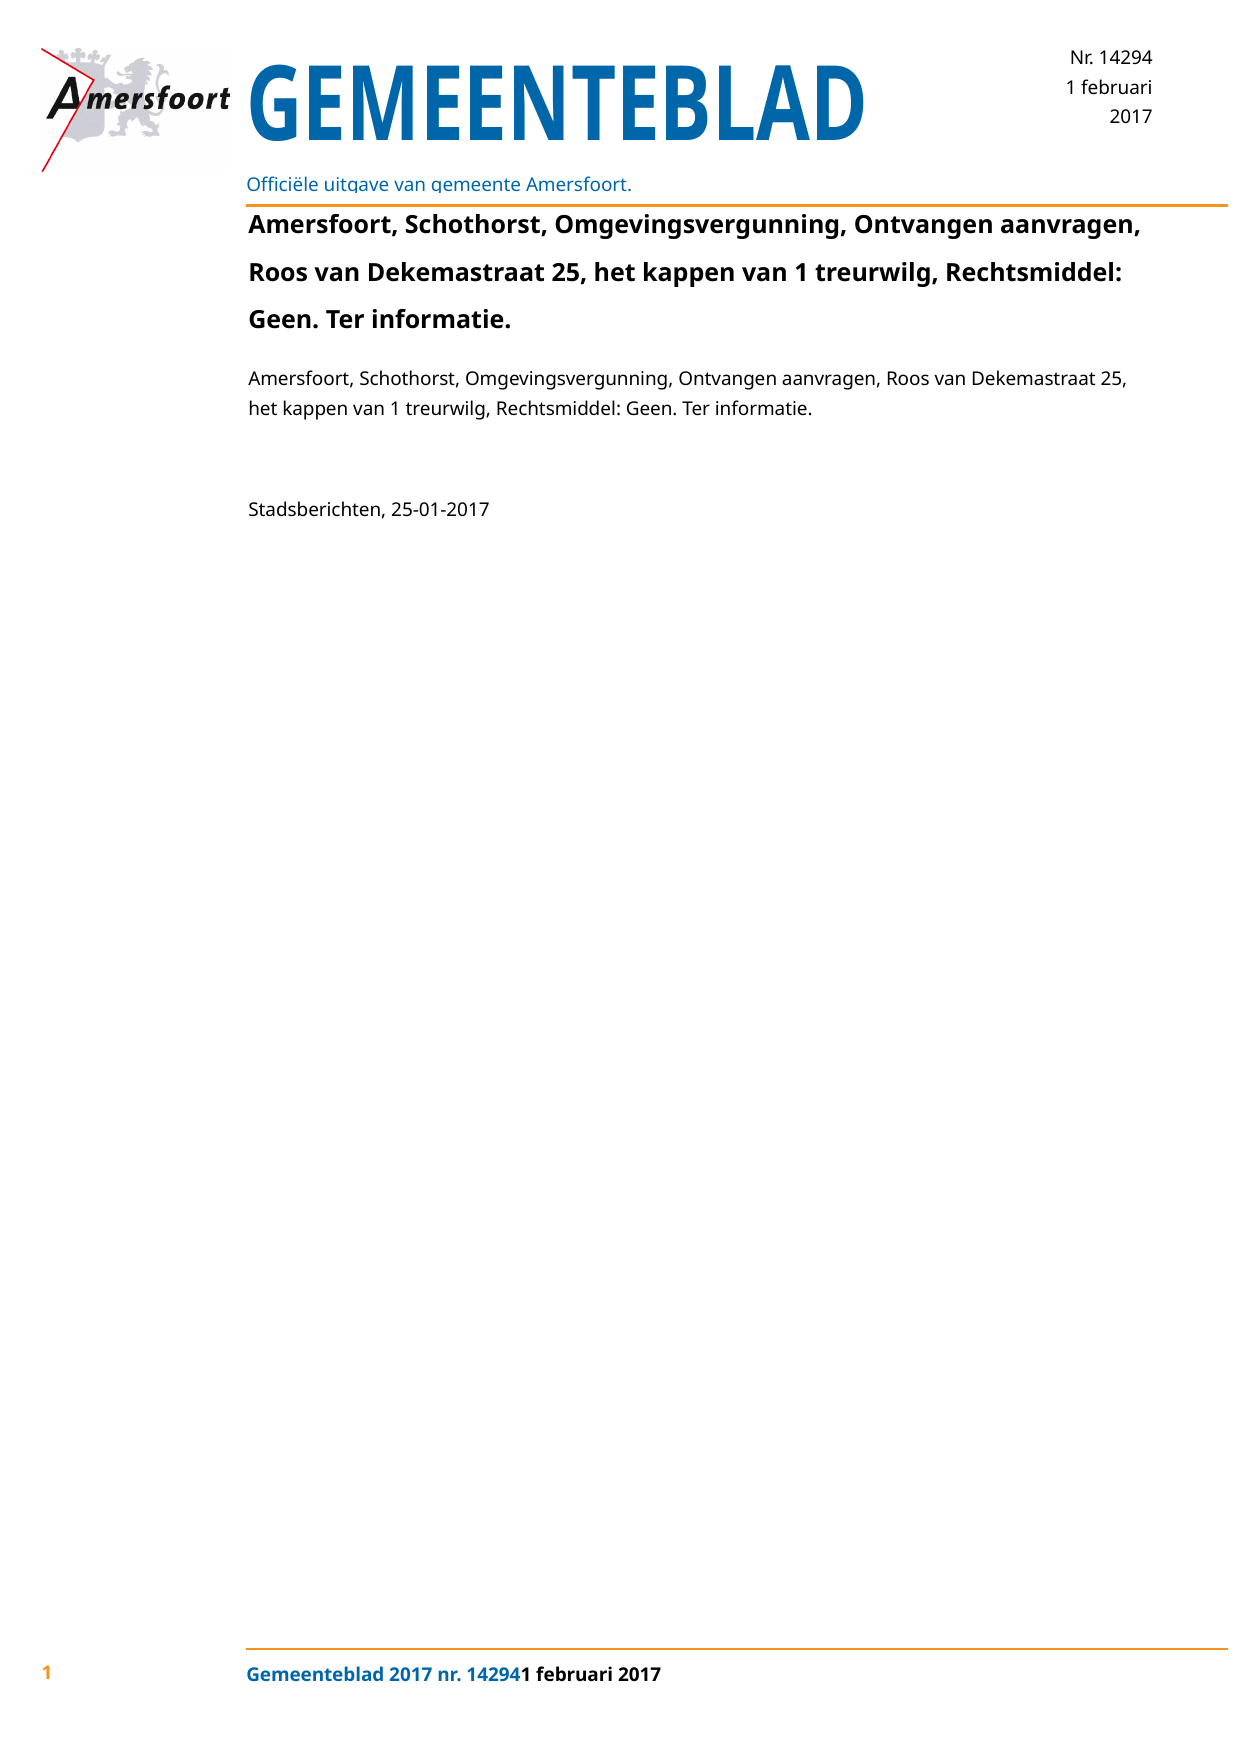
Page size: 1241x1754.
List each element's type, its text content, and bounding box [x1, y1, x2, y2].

picture [41, 47, 231, 172]
text Stadsberichten, 25-01-2017 [248, 496, 1152, 522]
text Amersfoort, Schothorst, Omgevingsvergunning, Ontvangen aanvragen, Roos van Dekemastraat 25, het kappen van 1 treurwilg, Rechtsmiddel: Geen. Ter informatie. [248, 366, 1152, 421]
text Amersfoort, Schothorst, Omgevingsvergunning, Ontvangen aanvragen, Roos van Dekemastraat 25, het kappen van 1 treurwilg, Rechtsmiddel: Geen. Ter informatie. [248, 207, 1152, 336]
